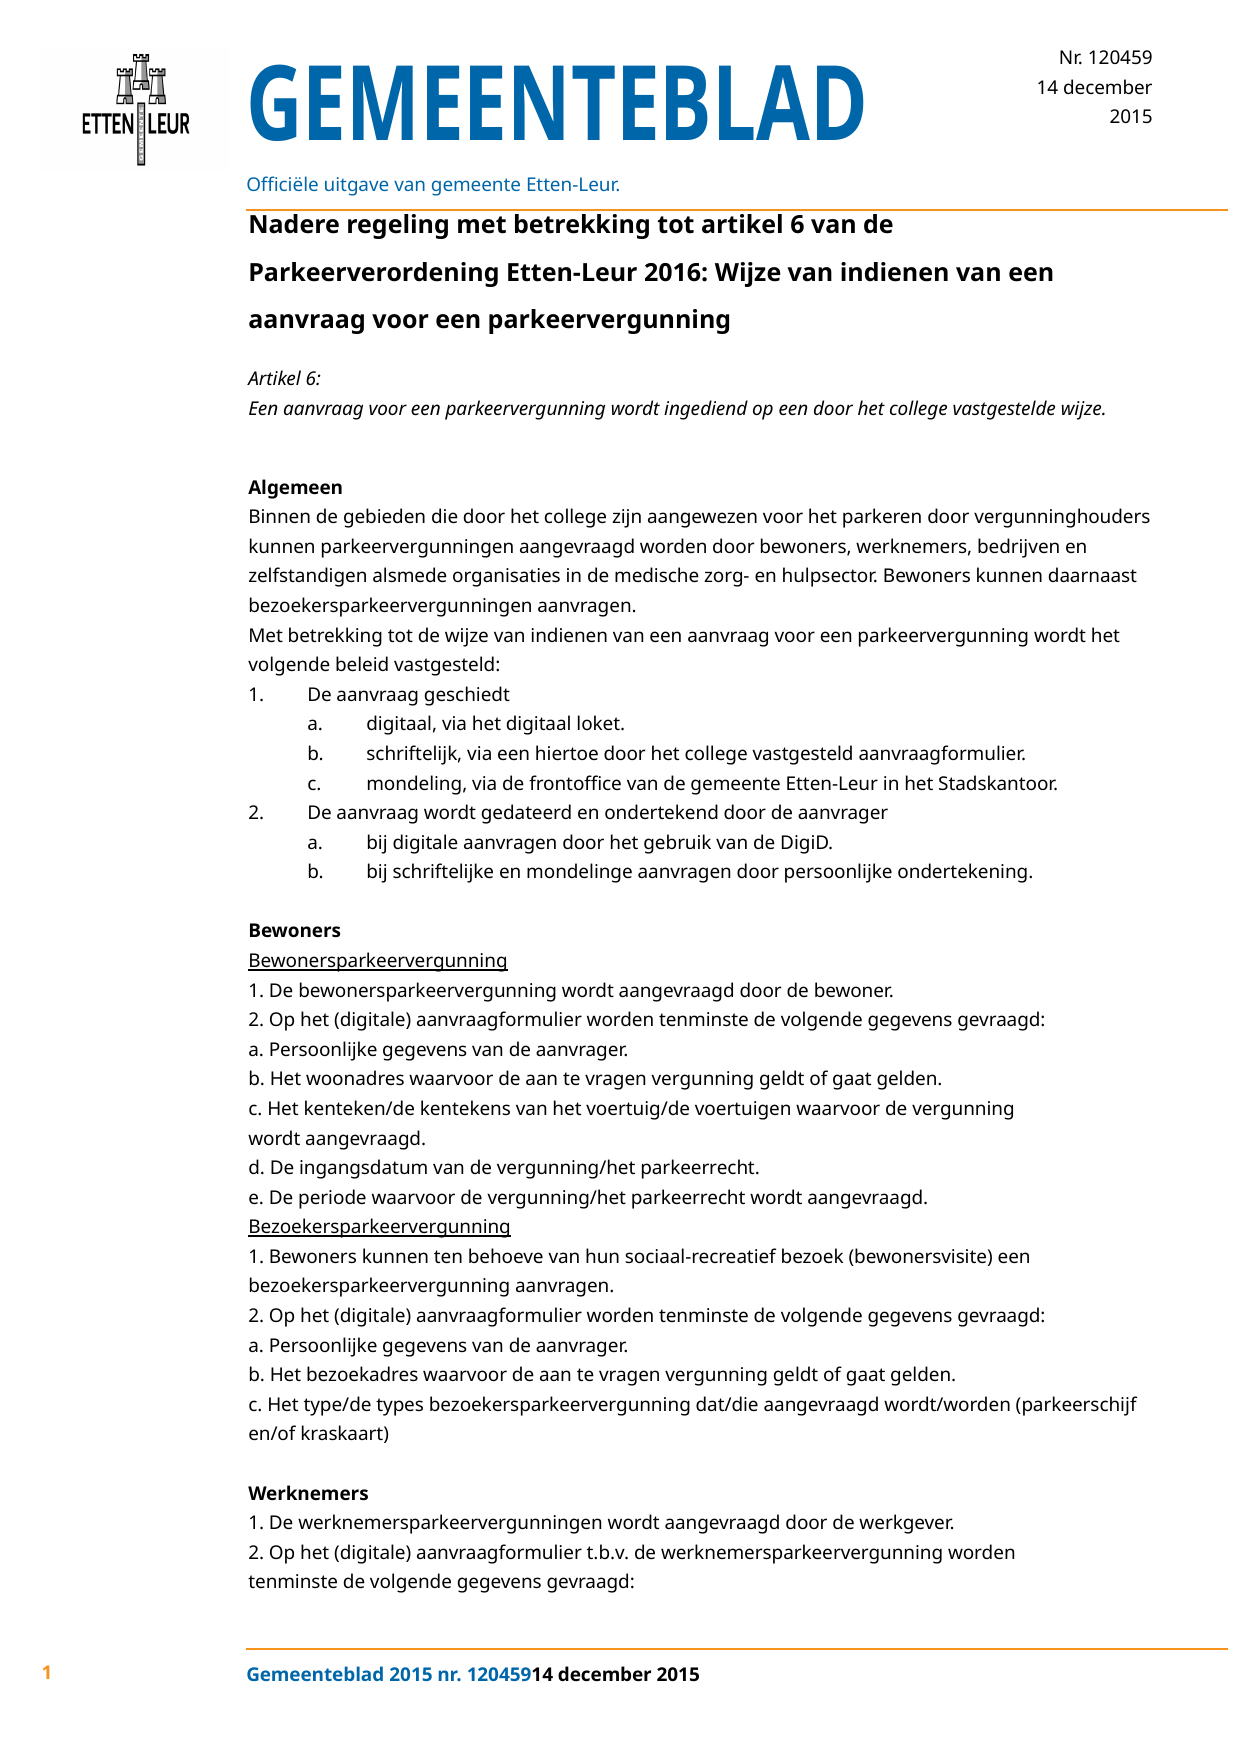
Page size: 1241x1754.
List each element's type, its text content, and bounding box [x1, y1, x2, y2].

text a. Persoonlijke gegevens van de aanvrager. [248, 1332, 1152, 1358]
text wordt aangevraagd. [248, 1125, 1152, 1151]
text d. De ingangsdatum van de vergunning/het parkeerrecht. [248, 1154, 1152, 1180]
list schriftelijk, via een hiertoe door het college vastgesteld aanvraagformulier. [307, 740, 1152, 766]
text a. Persoonlijke gegevens van de aanvrager. [248, 1036, 1152, 1062]
text 2. Op het (digitale) aanvraagformulier worden tenminste de volgende gegevens gevraagd: [248, 1006, 1152, 1032]
list De aanvraag geschiedt [248, 681, 1152, 707]
text 1. De werknemersparkeervergunningen wordt aangevraagd door de werkgever. [248, 1509, 1152, 1535]
text 2. Op het (digitale) aanvraagformulier worden tenminste de volgende gegevens gevraagd: [248, 1302, 1152, 1328]
text 2. Op het (digitale) aanvraagformulier t.b.v. de werknemersparkeervergunning worden [248, 1539, 1152, 1565]
text Een aanvraag voor een parkeervergunning wordt ingediend op een door het college vastgestelde wijze. [248, 395, 1152, 421]
text Werknemers [248, 1480, 1152, 1506]
picture [41, 47, 231, 172]
list digitaal, via het digitaal loket. [307, 711, 1152, 736]
list De aanvraag wordt gedateerd en ondertekend door de aanvrager [248, 799, 1152, 825]
text b. Het bezoekadres waarvoor de aan te vragen vergunning geldt of gaat gelden. [248, 1361, 1152, 1387]
text c. Het kenteken/de kentekens van het voertuig/de voertuigen waarvoor de vergunning [248, 1095, 1152, 1121]
text Algemeen [248, 474, 1152, 500]
text Met betrekking tot de wijze van indienen van een aanvraag voor een parkeervergunning wordt het volgende beleid vastgesteld: [248, 622, 1152, 677]
text Bewonersparkeervergunning [248, 947, 1152, 973]
list bij schriftelijke en mondelinge aanvragen door persoonlijke ondertekening. [307, 858, 1152, 884]
text 1. De bewonersparkeervergunning wordt aangevraagd door de bewoner. [248, 977, 1152, 1003]
text Binnen de gebieden die door het college zijn aangewezen voor het parkeren door vergunninghouders kunnen parkeervergunningen aangevraagd worden door bewoners, werknemers, bedrijven en zelfstandigen alsmede organisaties in de medische zorg- en hulpsector. Bewoners kunnen daarnaast bezoekersparkeervergunningen aanvragen. [248, 503, 1152, 618]
text bezoekersparkeervergunning aanvragen. [248, 1273, 1152, 1298]
text Bewoners [248, 918, 1152, 943]
list bij digitale aanvragen door het gebruik van de DigiD. [307, 829, 1152, 855]
text c. Het type/de types bezoekersparkeervergunning dat/die aangevraagd wordt/worden (parkeerschijf en/of kraskaart) [248, 1391, 1152, 1446]
text 1. Bewoners kunnen ten behoeve van hun sociaal-recreatief bezoek (bewonersvisite) een [248, 1243, 1152, 1269]
list mondeling, via de frontoffice van de gemeente Etten-Leur in het Stadskantoor. [307, 770, 1152, 796]
text Artikel 6: [248, 366, 1152, 391]
text b. Het woonadres waarvoor de aan te vragen vergunning geldt of gaat gelden. [248, 1066, 1152, 1091]
text tenminste de volgende gegevens gevraagd: [248, 1568, 1152, 1594]
text e. De periode waarvoor de vergunning/het parkeerrecht wordt aangevraagd. [248, 1184, 1152, 1210]
text Nadere regeling met betrekking tot artikel 6 van de Parkeerverordening Etten-Leur 2016: Wijze van indienen van een aanvraag voor een parkeervergunning [248, 211, 1152, 336]
text Bezoekersparkeervergunning [248, 1213, 1152, 1239]
